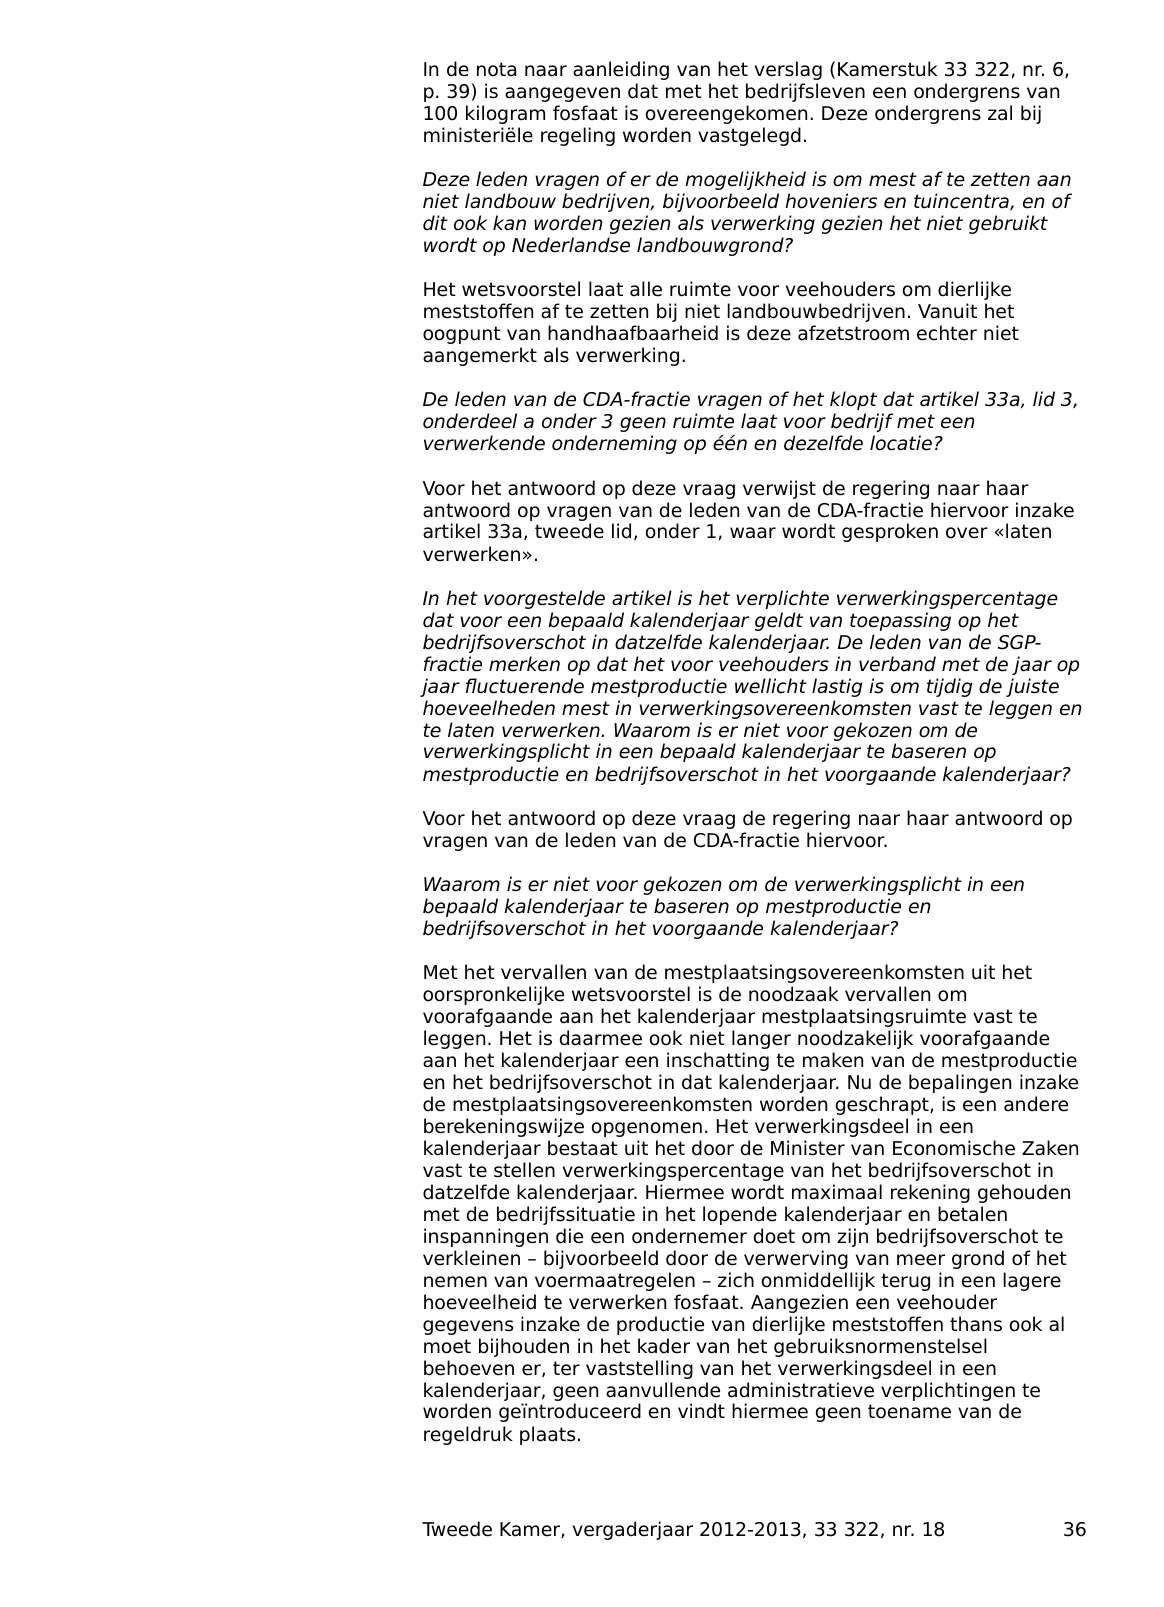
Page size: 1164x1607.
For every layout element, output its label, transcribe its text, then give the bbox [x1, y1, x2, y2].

text Voor het antwoord op deze vraag verwijst de regering naar haar antwoord op vragen van de leden van de CDA-fractie hiervoor inzake artikel 33a, tweede lid, onder 1, waar wordt gesproken over «laten verwerken». [422, 477, 1087, 565]
text De leden van de CDA-fractie vragen of het klopt dat artikel 33a, lid 3, onderdeel a onder 3 geen ruimte laat voor bedrijf met een verwerkende onderneming op één en dezelfde locatie? [422, 389, 1087, 455]
text Voor het antwoord op deze vraag de regering naar haar antwoord op vragen van de leden van de CDA-fractie hiervoor. [422, 808, 1087, 852]
text In de nota naar aanleiding van het verslag (Kamerstuk 33 322, nr. 6, p. 39) is aangegeven dat met het bedrijfsleven een ondergrens van 100 kilogram fosfaat is overeengekomen. Deze ondergrens zal bij ministeriële regeling worden vastgelegd. [422, 59, 1087, 147]
text In het voorgestelde artikel is het verplichte verwerkingspercentage dat voor een bepaald kalenderjaar geldt van toepassing op het bedrijfsoverschot in datzelfde kalenderjaar. De leden van de SGP-fractie merken op dat het voor veehouders in verband met de jaar op jaar fluctuerende mestproductie wellicht lastig is om tijdig de juiste hoeveelheden mest in verwerkingsovereenkomsten vast te leggen en te laten verwerken. Waarom is er niet voor gekozen om de verwerkingsplicht in een bepaald kalenderjaar te baseren op mestproductie en bedrijfsoverschot in het voorgaande kalenderjaar? [422, 588, 1087, 785]
text Waarom is er niet voor gekozen om de verwerkingsplicht in een bepaald kalenderjaar te baseren op mestproductie en bedrijfsoverschot in het voorgaande kalenderjaar? [422, 874, 1087, 940]
text Met het vervallen van de mestplaatsingsovereenkomsten uit het oorspronkelijke wetsvoorstel is de noodzaak vervallen om voorafgaande aan het kalenderjaar mestplaatsingsruimte vast te leggen. Het is daarmee ook niet langer noodzakelijk voorafgaande aan het kalenderjaar een inschatting te maken van de mestproductie en het bedrijfsoverschot in dat kalenderjaar. Nu de bepalingen inzake de mestplaatsingsovereenkomsten worden geschrapt, is een andere berekeningswijze opgenomen. Het verwerkingsdeel in een kalenderjaar bestaat uit het door de Minister van Economische Zaken vast te stellen verwerkingspercentage van het bedrijfsoverschot in datzelfde kalenderjaar. Hiermee wordt maximaal rekening gehouden met de bedrijfssituatie in het lopende kalenderjaar en betalen inspanningen die een ondernemer doet om zijn bedrijfsoverschot te verkleinen – bijvoorbeeld door de verwerving van meer grond of het nemen van voermaatregelen – zich onmiddellijk terug in een lagere hoeveelheid te verwerken fosfaat. Aangezien een veehouder gegevens inzake de productie van dierlijke meststoffen thans ook al moet bijhouden in het kader van het gebruiksnormenstelsel behoeven er, ter vaststelling van het verwerkingsdeel in een kalenderjaar, geen aanvullende administratieve verplichtingen te worden geïntroduceerd en vindt hiermee geen toename van de regeldruk plaats. [422, 962, 1087, 1445]
text Het wetsvoorstel laat alle ruimte voor veehouders om dierlijke meststoffen af te zetten bij niet landbouwbedrijven. Vanuit het oogpunt van handhaafbaarheid is deze afzetstroom echter niet aangemerkt als verwerking. [422, 279, 1087, 367]
text Deze leden vragen of er de mogelijkheid is om mest af te zetten aan niet landbouw bedrijven, bijvoorbeeld hoveniers en tuincentra, en of dit ook kan worden gezien als verwerking gezien het niet gebruikt wordt op Nederlandse landbouwgrond? [422, 169, 1087, 257]
